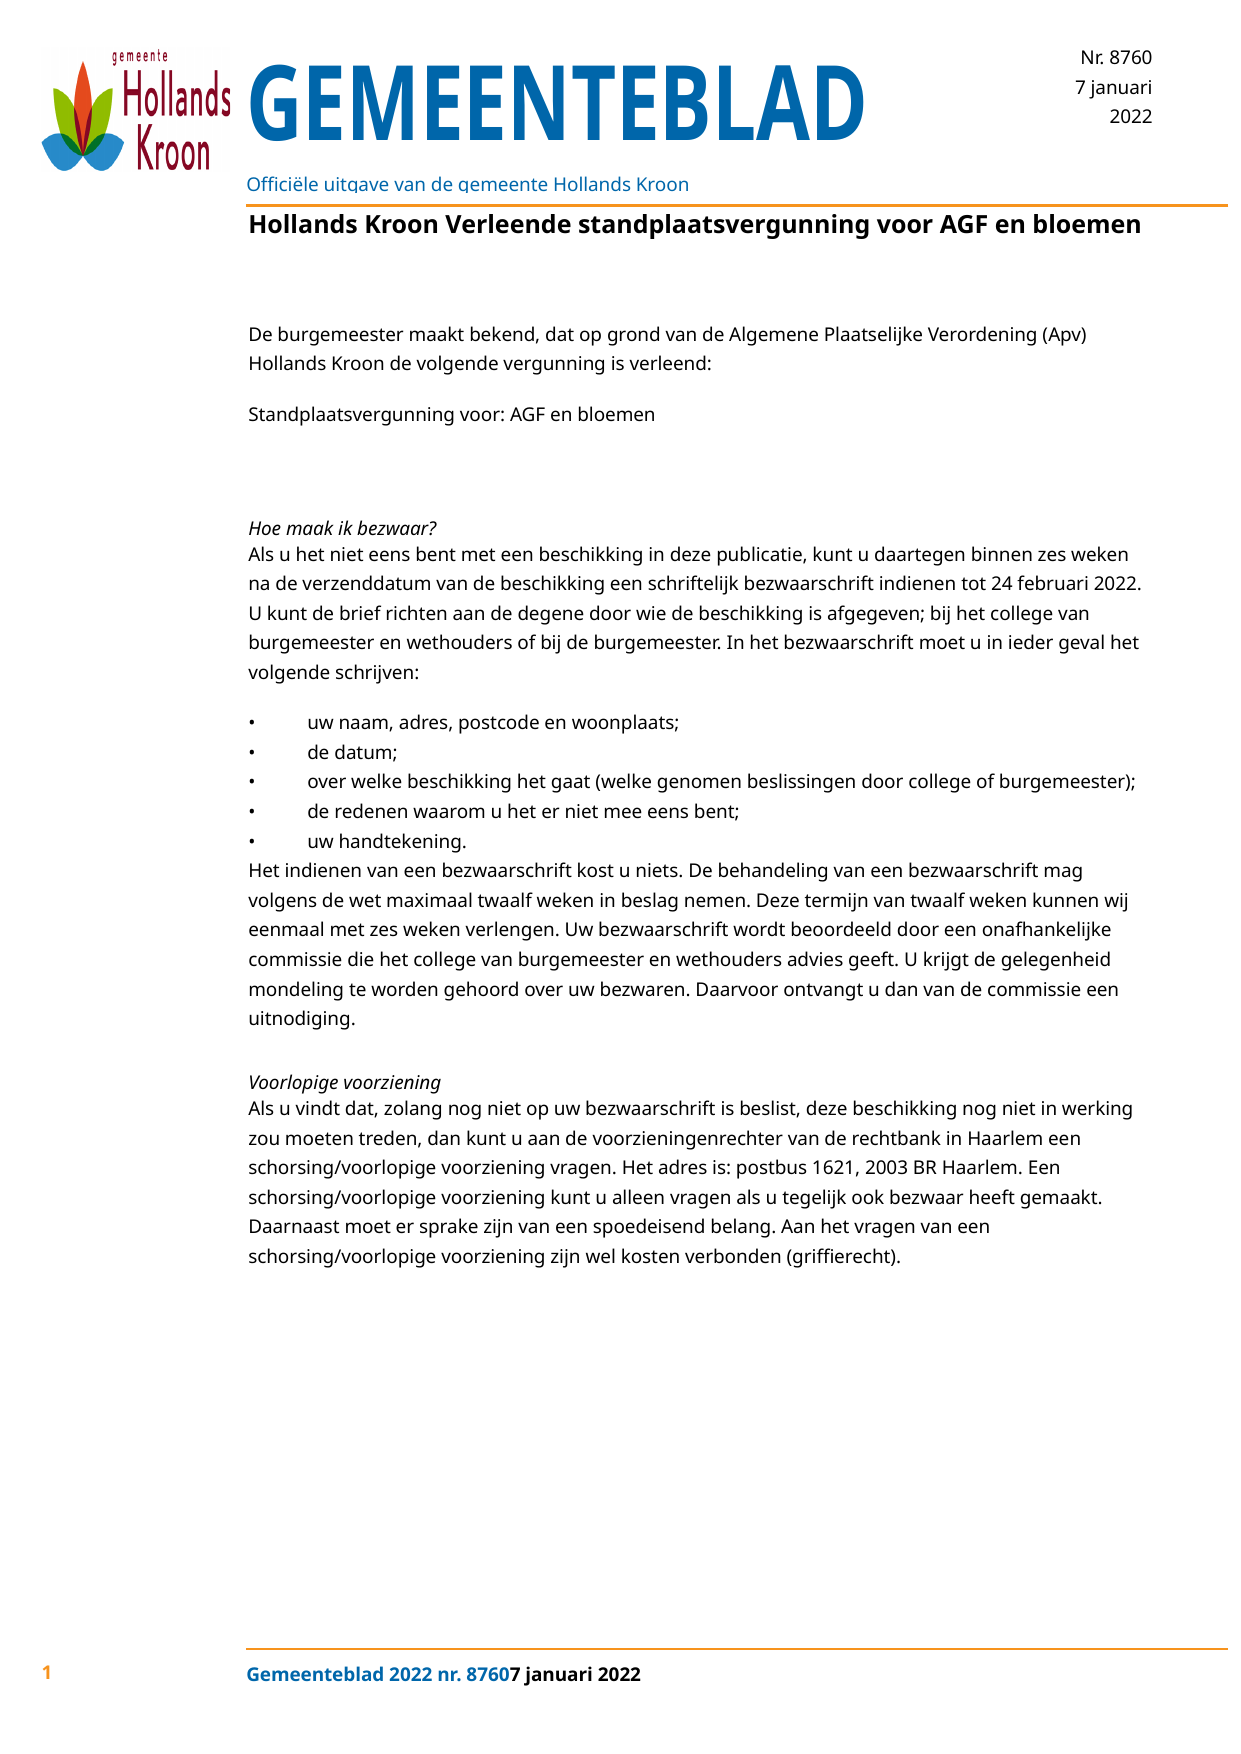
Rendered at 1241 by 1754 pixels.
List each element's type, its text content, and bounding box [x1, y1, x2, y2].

picture [41, 47, 231, 172]
text Het indienen van een bezwaarschrift kost u niets. De behandeling van een bezwaarschrift mag volgens de wet maximaal twaalf weken in beslag nemen. Deze termijn van twaalf weken kunnen wij eenmaal met zes weken verlengen. Uw bezwaarschrift wordt beoordeeld door een onafhankelijke commissie die het college van burgemeester en wethouders advies geeft. U krijgt de gelegenheid mondeling te worden gehoord over uw bezwaren. Daarvoor ontvangt u dan van de commissie een uitnodiging. [248, 857, 1152, 1031]
text De burgemeester maakt bekend, dat op grond van de Algemene Plaatselijke Verordening (Apv) Hollands Kroon de volgende vergunning is verleend: [248, 321, 1152, 376]
text Voorlopige voorziening [248, 1069, 1152, 1095]
text Hoe maak ik bezwaar? [248, 515, 1152, 541]
text Als u vindt dat, zolang nog niet op uw bezwaarschrift is beslist, deze beschikking nog niet in werking zou moeten treden, dan kunt u aan de voorzieningenrechter van de rechtbank in Haarlem een schorsing/voorlopige voorziening vragen. Het adres is: postbus 1621, 2003 BR Haarlem. Een schorsing/voorlopige voorziening kunt u alleen vragen als u tegelijk ook bezwaar heeft gemaakt. Daarnaast moet er sprake zijn van een spoedeisend belang. Aan het vragen van een schorsing/voorlopige voorziening zijn wel kosten verbonden (griffierecht). [248, 1095, 1152, 1269]
text Als u het niet eens bent met een beschikking in deze publicatie, kunt u daartegen binnen zes weken na de verzenddatum van de beschikking een schriftelijk bezwaarschrift indienen tot 24 februari 2022. U kunt de brief richten aan de degene door wie de beschikking is afgegeven; bij het college van burgemeester en wethouders of bij de burgemeester. In het bezwaarschrift moet u in ieder geval het volgende schrijven: [248, 541, 1152, 685]
list uw handtekening. [248, 828, 1152, 854]
list uw naam, adres, postcode en woonplaats; [248, 709, 1152, 735]
list over welke beschikking het gaat (welke genomen beslissingen door college of burgemeester); [248, 769, 1152, 794]
list de datum; [248, 739, 1152, 765]
list de redenen waarom u het er niet mee eens bent; [248, 798, 1152, 824]
text Hollands Kroon Verleende standplaatsvergunning voor AGF en bloemen [248, 207, 1152, 241]
text Standplaatsvergunning voor: AGF en bloemen [248, 401, 1152, 426]
